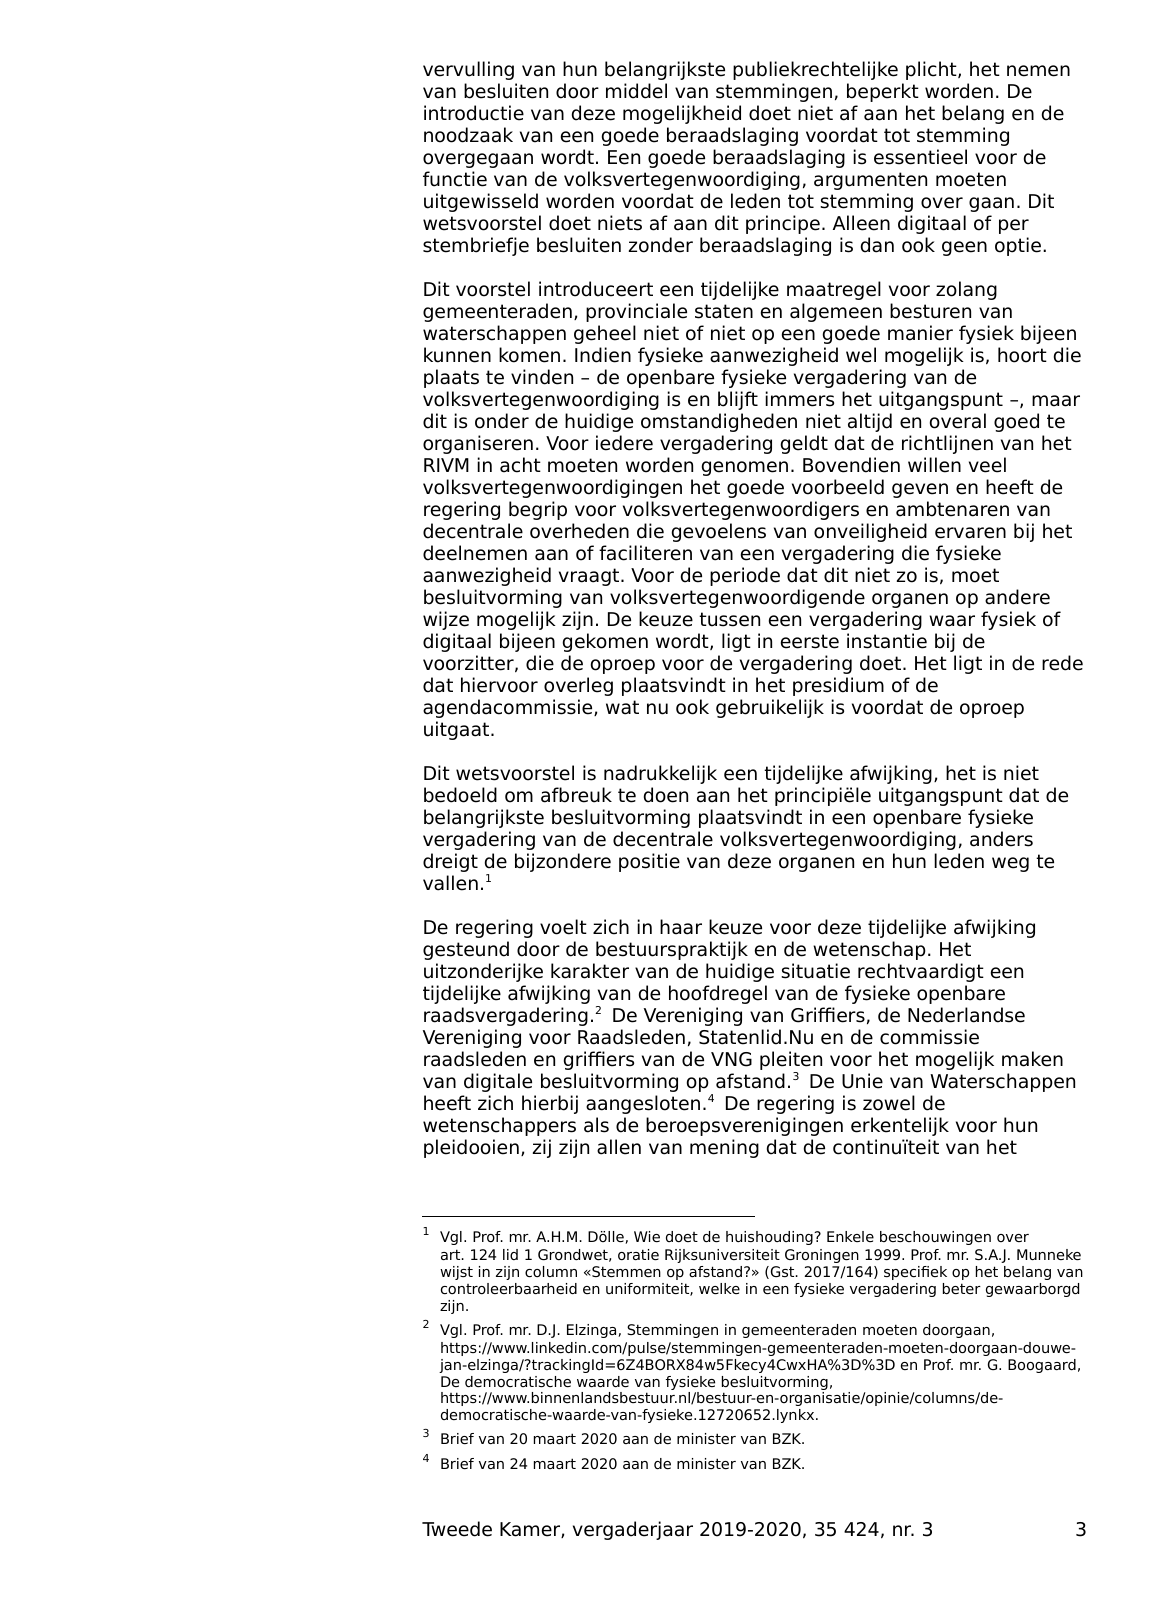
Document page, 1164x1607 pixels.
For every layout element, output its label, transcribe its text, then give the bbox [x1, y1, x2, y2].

text Brief van 20 maart 2020 aan de minister van BZK. [422, 1427, 1087, 1449]
text vervulling van hun belangrijkste publiekrechtelijke plicht, het nemen van besluiten door middel van stemmingen, beperkt worden. De introductie van deze mogelijkheid doet niet af aan het belang en de noodzaak van een goede beraadslaging voordat tot stemming overgegaan wordt. Een goede beraadslaging is essentieel voor de functie van de volksvertegenwoordiging, argumenten moeten uitgewisseld worden voordat de leden tot stemming over gaan. Dit wetsvoorstel doet niets af aan dit principe. Alleen digitaal of per stembriefje besluiten zonder beraadslaging is dan ook geen optie. [422, 59, 1087, 257]
text Vgl. Prof. mr. A.H.M. Dölle, Wie doet de huishouding? Enkele beschouwingen over art. 124 lid 1 Grondwet, oratie Rijksuniversiteit Groningen 1999. Prof. mr. S.A.J. Munneke wijst in zijn column «Stemmen op afstand?» (Gst. 2017/164) specifiek op het belang van controleerbaarheid en uniformiteit, welke in een fysieke vergadering beter gewaarborgd zijn. [422, 1225, 1087, 1315]
text Dit voorstel introduceert een tijdelijke maatregel voor zolang gemeenteraden, provinciale staten en algemeen besturen van waterschappen geheel niet of niet op een goede manier fysiek bijeen kunnen komen. Indien fysieke aanwezigheid wel mogelijk is, hoort die plaats te vinden – de openbare fysieke vergadering van de volksvertegenwoordiging is en blijft immers het uitgangspunt –, maar dit is onder de huidige omstandigheden niet altijd en overal goed te organiseren. Voor iedere vergadering geldt dat de richtlijnen van het RIVM in acht moeten worden genomen. Bovendien willen veel volksvertegenwoordigingen het goede voorbeeld geven en heeft de regering begrip voor volksvertegenwoordigers en ambtenaren van decentrale overheden die gevoelens van onveiligheid ervaren bij het deelnemen aan of faciliteren van een vergadering die fysieke aanwezigheid vraagt. Voor de periode dat dit niet zo is, moet besluitvorming van volksvertegenwoordigende organen op andere wijze mogelijk zijn. De keuze tussen een vergadering waar fysiek of digitaal bijeen gekomen wordt, ligt in eerste instantie bij de voorzitter, die de oproep voor de vergadering doet. Het ligt in de rede dat hiervoor overleg plaatsvindt in het presidium of de agendacommissie, wat nu ook gebruikelijk is voordat de oproep uitgaat. [422, 279, 1087, 741]
text Vgl. Prof. mr. D.J. Elzinga, Stemmingen in gemeenteraden moeten doorgaan, https://www.linkedin.com/pulse/stemmingen-gemeenteraden-moeten-doorgaan-douwe-jan-elzinga/?trackingId=6Z4BORX84w5Fkecy4CwxHA%3D%3D en Prof. mr. G. Boogaard, De democratische waarde van fysieke besluitvorming, https://www.binnenlandsbestuur.nl/bestuur-en-organisatie/opinie/columns/de-democratische-waarde-van-fysieke.12720652.lynkx. [422, 1318, 1087, 1424]
text De regering voelt zich in haar keuze voor deze tijdelijke afwijking gesteund door de bestuurspraktijk en de wetenschap. Het uitzonderijke karakter van de huidige situatie rechtvaardigt een tijdelijke afwijking van de hoofdregel van de fysieke openbare raadsvergadering. De Vereniging van Griffiers, de Nederlandse Vereniging voor Raadsleden, Statenlid.Nu en de commissie raadsleden en griffiers van de VNG pleiten voor het mogelijk maken van digitale besluitvorming op afstand. De Unie van Waterschappen heeft zich hierbij aangesloten. De regering is zowel de wetenschappers als de beroepsverenigingen erkentelijk voor hun pleidooien, zij zijn allen van mening dat de continuïteit van het [422, 917, 1087, 1159]
text Brief van 24 maart 2020 aan de minister van BZK. [422, 1452, 1087, 1474]
text Dit wetsvoorstel is nadrukkelijk een tijdelijke afwijking, het is niet bedoeld om afbreuk te doen aan het principiële uitgangspunt dat de belangrijkste besluitvorming plaatsvindt in een openbare fysieke vergadering van de decentrale volksvertegenwoordiging, anders dreigt de bijzondere positie van deze organen en hun leden weg te vallen. [422, 763, 1087, 895]
